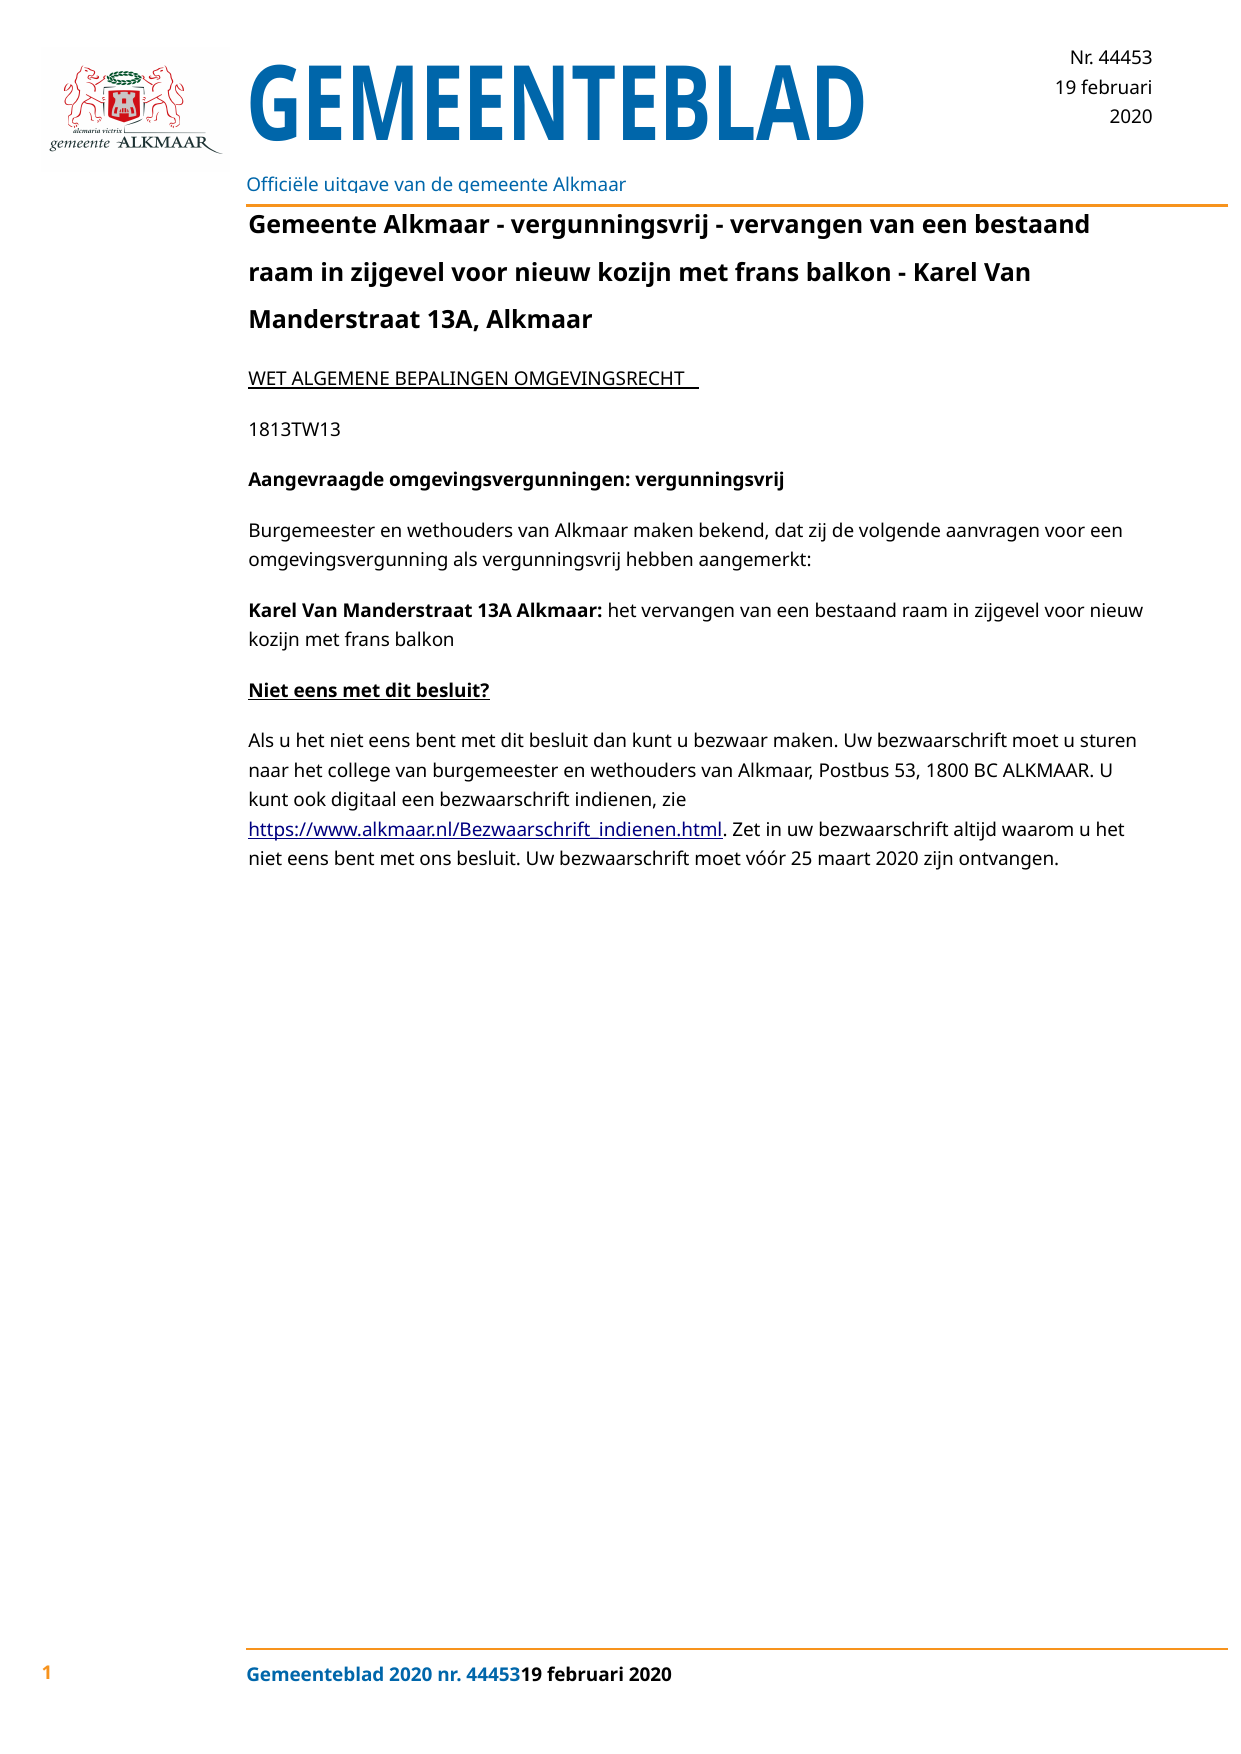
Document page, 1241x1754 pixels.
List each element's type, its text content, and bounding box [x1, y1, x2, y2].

text Als u het niet eens bent met dit besluit dan kunt u bezwaar maken. Uw bezwaarschrift moet u sturen naar het college van burgemeester en wethouders van Alkmaar, Postbus 53, 1800 BC ALKMAAR. U kunt ook digitaal een bezwaarschrift indienen, zie https://www.alkmaar.nl/Bezwaarschrift_indienen.html. Zet in uw bezwaarschrift altijd waarom u het niet eens bent met ons besluit. Uw bezwaarschrift moet vóór 25 maart 2020 zijn ontvangen. [248, 727, 1152, 871]
text Niet eens met dit besluit? [248, 677, 1152, 702]
text Gemeente Alkmaar - vergunningsvrij - vervangen van een bestaand raam in zijgevel voor nieuw kozijn met frans balkon - Karel Van Manderstraat 13A, Alkmaar [248, 207, 1152, 336]
text 1813TW13 [248, 416, 1152, 442]
text Karel Van Manderstraat 13A Alkmaar: het vervangen van een bestaand raam in zijgevel voor nieuw kozijn met frans balkon [248, 597, 1152, 652]
text Aangevraagde omgevingsvergunningen: vergunningsvrij [248, 466, 1152, 492]
text Burgemeester en wethouders van Alkmaar maken bekend, dat zij de volgende aanvragen voor een omgevingsvergunning als vergunningsvrij hebben aangemerkt: [248, 517, 1152, 572]
text WET ALGEMENE BEPALINGEN OMGEVINGSRECHT [248, 366, 1152, 391]
picture [41, 47, 231, 172]
